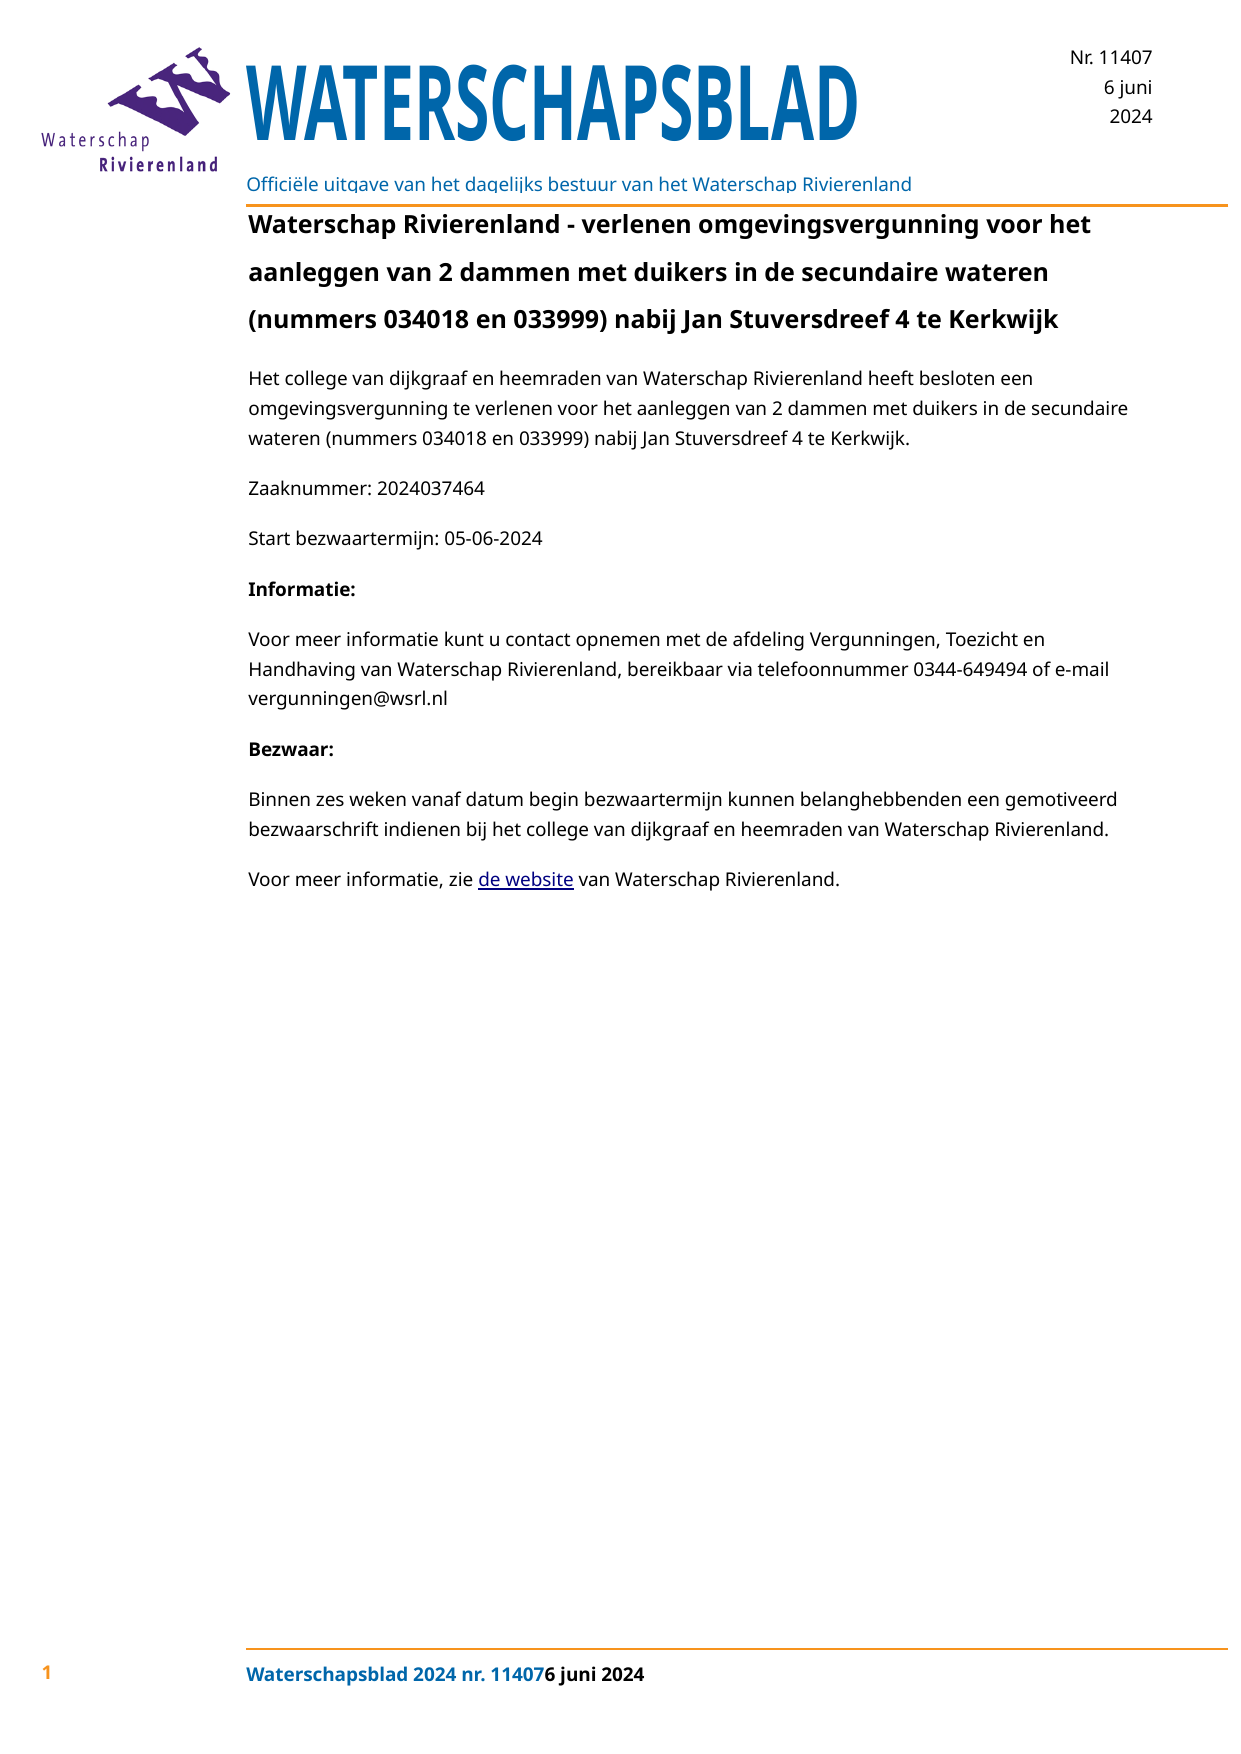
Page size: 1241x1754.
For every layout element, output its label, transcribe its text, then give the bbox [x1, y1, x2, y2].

text Bezwaar: [248, 736, 1152, 762]
text Binnen zes weken vanaf datum begin bezwaartermijn kunnen belanghebbenden een gemotiveerd bezwaarschrift indienen bij het college van dijkgraaf en heemraden van Waterschap Rivierenland. [248, 786, 1152, 842]
text Start bezwaartermijn: 05-06-2024 [248, 526, 1152, 551]
text Informatie: [248, 576, 1152, 602]
text Het college van dijkgraaf en heemraden van Waterschap Rivierenland heeft besloten een omgevingsvergunning te verlenen voor het aanleggen van 2 dammen met duikers in de secundaire wateren (nummers 034018 en 033999) nabij Jan Stuversdreef 4 te Kerkwijk. [248, 366, 1152, 450]
text Voor meer informatie kunt u contact opnemen met de afdeling Vergunningen, Toezicht en Handhaving van Waterschap Rivierenland, bereikbaar via telefoonnummer 0344-649494 of e-mail vergunningen@wsrl.nl [248, 626, 1152, 711]
text Zaaknummer: 2024037464 [248, 475, 1152, 501]
text Voor meer informatie, zie de website van Waterschap Rivierenland. [248, 866, 1152, 892]
text Waterschap Rivierenland - verlenen omgevingsvergunning voor het aanleggen van 2 dammen met duikers in de secundaire wateren (nummers 034018 en 033999) nabij Jan Stuversdreef 4 te Kerkwijk [248, 207, 1152, 336]
picture [41, 47, 231, 172]
